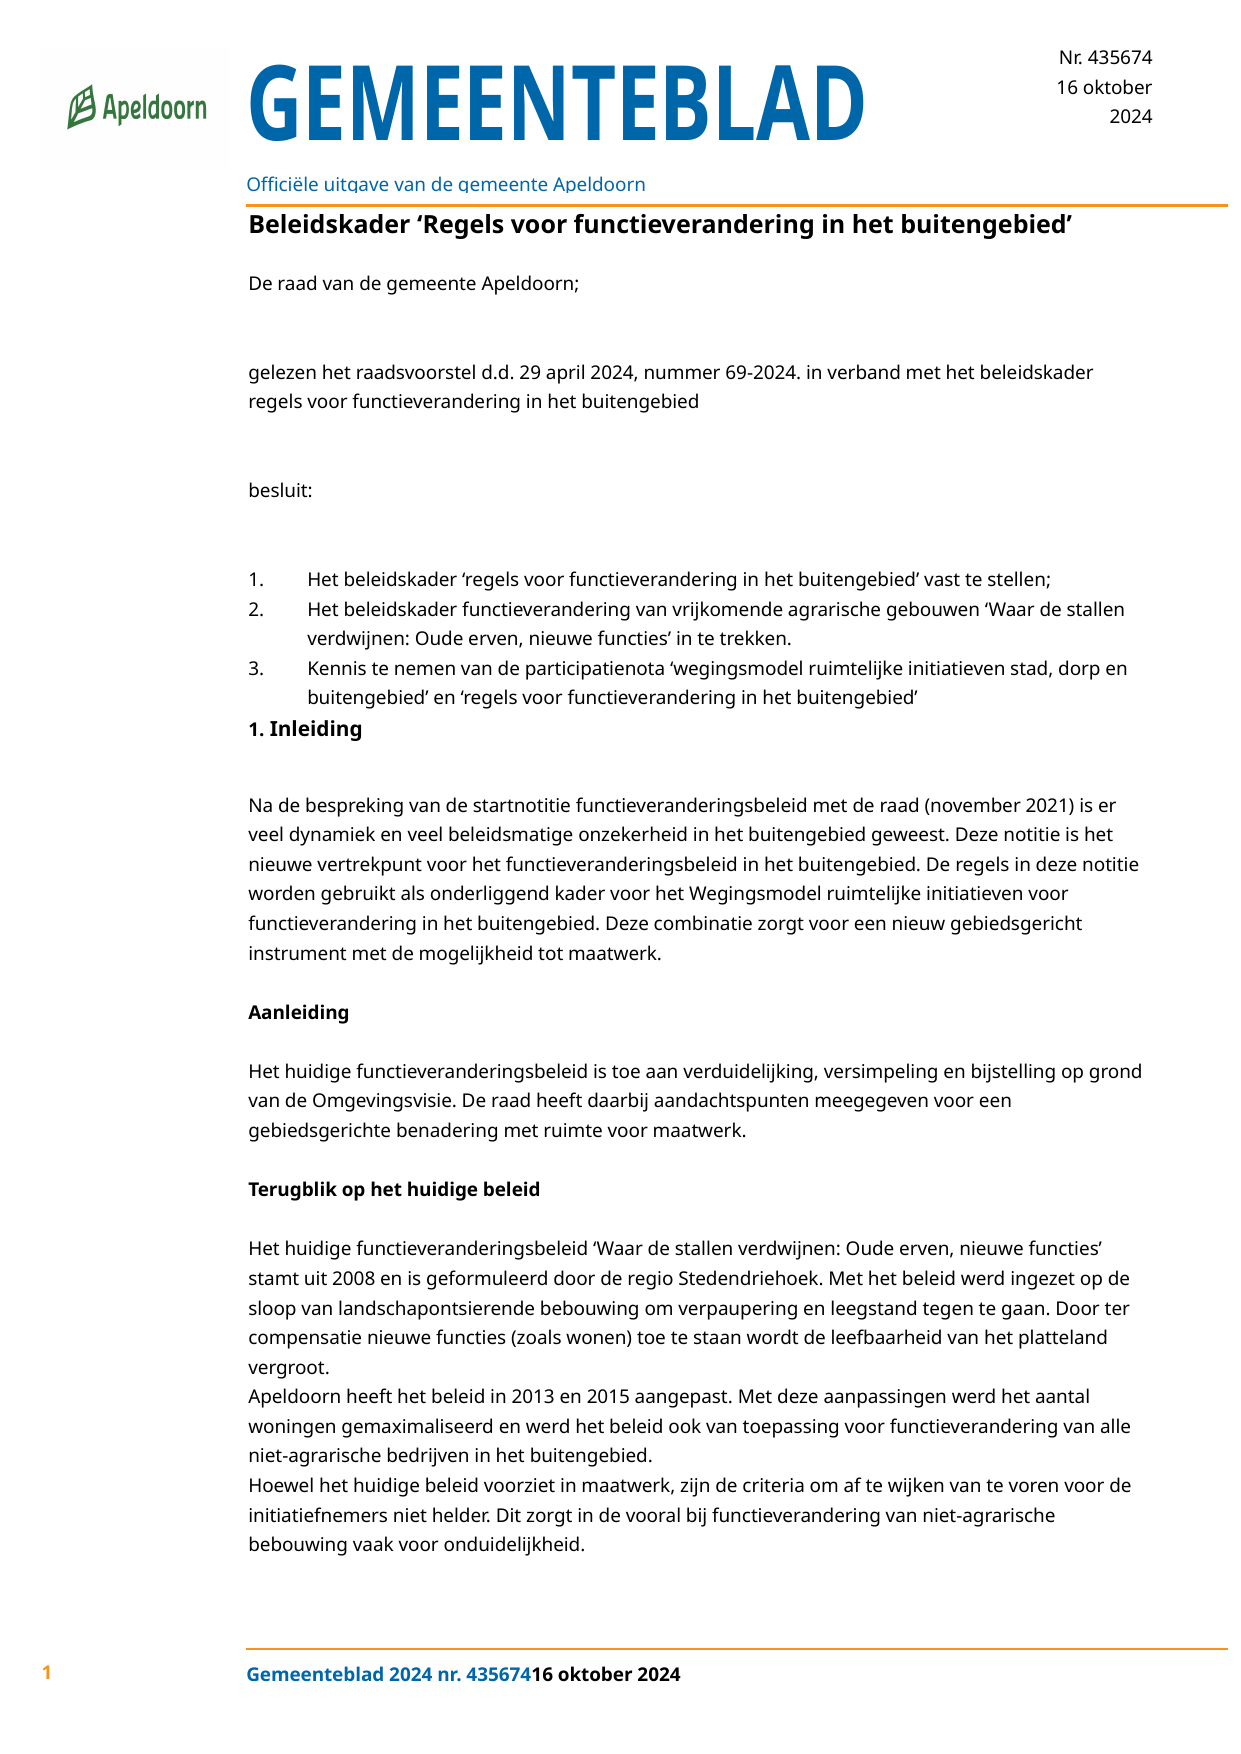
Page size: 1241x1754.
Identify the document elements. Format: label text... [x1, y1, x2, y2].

picture [41, 47, 231, 172]
list Kennis te nemen van de participatienota ‘wegingsmodel ruimtelijke initiatieven stad, dorp en buitengebied’ en ‘regels voor functieverandering in het buitengebied’ [248, 655, 1152, 710]
text Terugblik op het huidige beleid [248, 1176, 1152, 1202]
list Het beleidskader ‘regels voor functieverandering in het buitengebied’ vast te stellen; [248, 566, 1152, 592]
text Beleidskader ‘Regels voor functieverandering in het buitengebied’ [248, 207, 1152, 241]
text Het huidige functieveranderingsbeleid ‘Waar de stallen verdwijnen: Oude erven, nieuwe functies’ stamt uit 2008 en is geformuleerd door de regio Stedendriehoek. Met het beleid werd ingezet op de sloop van landschapontsierende bebouwing om verpaupering en leegstand tegen te gaan. Door ter compensatie nieuwe functies (zoals wonen) toe te staan wordt de leefbaarheid van het platteland vergroot. [248, 1236, 1152, 1379]
text Na de bespreking van de startnotitie functieveranderingsbeleid met de raad (november 2021) is er veel dynamiek en veel beleidsmatige onzekerheid in het buitengebied geweest. Deze notitie is het nieuwe vertrekpunt voor het functieveranderingsbeleid in het buitengebied. De regels in deze notitie worden gebruikt als onderliggend kader voor het Wegingsmodel ruimtelijke initiatieven voor functieverandering in het buitengebied. Deze combinatie zorgt voor een nieuw gebiedsgericht instrument met de mogelijkheid tot maatwerk. [248, 792, 1152, 965]
text Het huidige functieveranderingsbeleid is toe aan verduidelijking, versimpeling en bijstelling op grond van de Omgevingsvisie. De raad heeft daarbij aandachtspunten meegegeven voor een gebiedsgerichte benadering met ruimte voor maatwerk. [248, 1058, 1152, 1143]
text gelezen het raadsvoorstel d.d. 29 april 2024, nummer 69-2024. in verband met het beleidskader regels voor functieverandering in het buitengebied [248, 359, 1152, 414]
text Hoewel het huidige beleid voorziet in maatwerk, zijn de criteria om af te wijken van te voren voor de initiatiefnemers niet helder. Dit zorgt in de vooral bij functieverandering van niet-agrarische bebouwing vaak voor onduidelijkheid. [248, 1472, 1152, 1557]
text Aanleiding [248, 999, 1152, 1024]
text De raad van de gemeente Apeldoorn; [248, 270, 1152, 296]
text besluit: [248, 477, 1152, 503]
text Apeldoorn heeft het beleid in 2013 en 2015 aangepast. Met deze aanpassingen werd het aantal woningen gemaximaliseerd en werd het beleid ook van toepassing voor functieverandering van alle niet-agrarische bedrijven in het buitengebied. [248, 1383, 1152, 1468]
text 1. Inleiding [248, 714, 1152, 742]
list Het beleidskader functieverandering van vrijkomende agrarische gebouwen ‘Waar de stallen verdwijnen: Oude erven, nieuwe functies’ in te trekken. [248, 596, 1152, 651]
